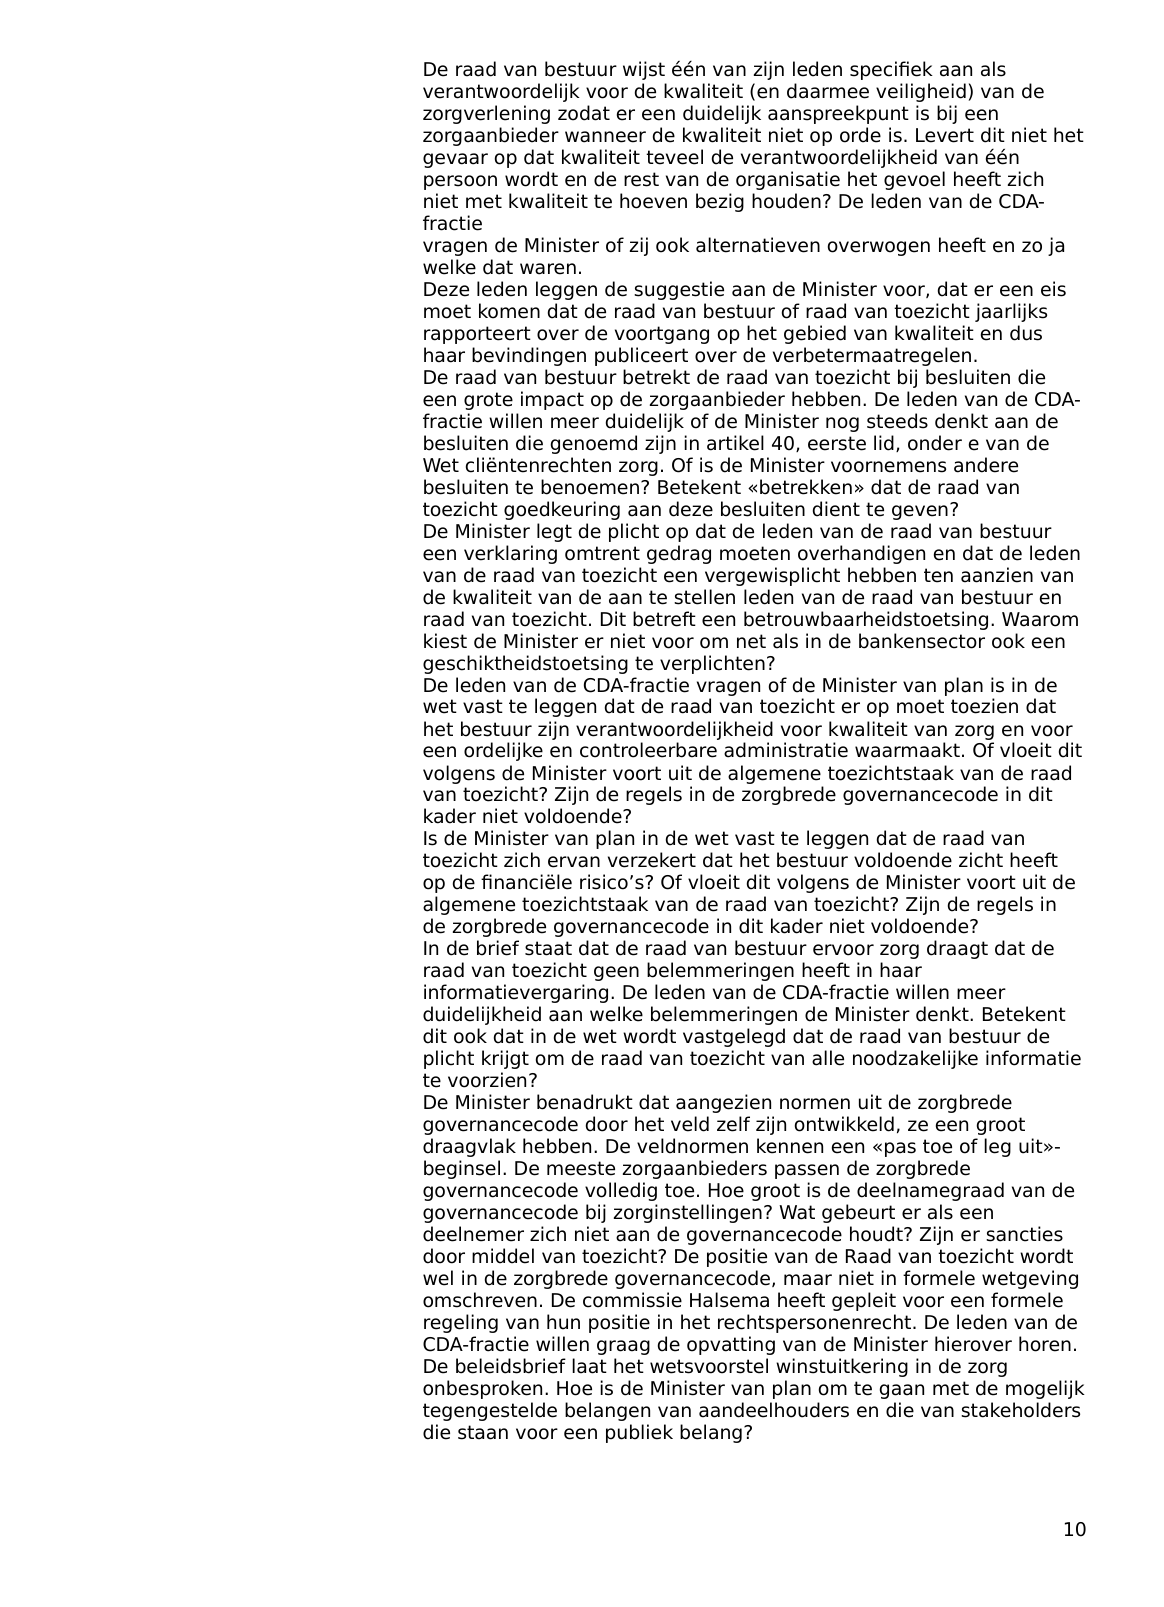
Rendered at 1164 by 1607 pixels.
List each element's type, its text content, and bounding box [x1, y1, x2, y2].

text vragen de Minister of zij ook alternatieven overwogen heeft en zo ja welke dat waren. [422, 235, 1087, 279]
text De raad van bestuur betrekt de raad van toezicht bij besluiten die een grote impact op de zorgaanbieder hebben. De leden van de CDA-fractie willen meer duidelijk of de Minister nog steeds denkt aan de besluiten die genoemd zijn in artikel 40, eerste lid, onder e van de Wet cliëntenrechten zorg. Of is de Minister voornemens andere besluiten te benoemen? Betekent «betrekken» dat de raad van toezicht goedkeuring aan deze besluiten dient te geven? [422, 367, 1087, 521]
text De beleidsbrief laat het wetsvoorstel winstuitkering in de zorg onbesproken. Hoe is de Minister van plan om te gaan met de mogelijk tegengestelde belangen van aandeelhouders en die van stakeholders die staan voor een publiek belang? [422, 1356, 1087, 1444]
text De leden van de CDA-fractie vragen of de Minister van plan is in de wet vast te leggen dat de raad van toezicht er op moet toezien dat het bestuur zijn verantwoordelijkheid voor kwaliteit van zorg en voor een ordelijke en controleerbare administratie waarmaakt. Of vloeit dit volgens de Minister voort uit de algemene toezichtstaak van de raad van toezicht? Zijn de regels in de zorgbrede governancecode in dit kader niet voldoende? [422, 674, 1087, 828]
text Deze leden leggen de suggestie aan de Minister voor, dat er een eis moet komen dat de raad van bestuur of raad van toezicht jaarlijks rapporteert over de voortgang op het gebied van kwaliteit en dus haar bevindingen publiceert over de verbetermaatregelen. [422, 279, 1087, 367]
text De Minister benadrukt dat aangezien normen uit de zorgbrede governancecode door het veld zelf zijn ontwikkeld, ze een groot draagvlak hebben. De veldnormen kennen een «pas toe of leg uit»-beginsel. De meeste zorgaanbieders passen de zorgbrede governancecode volledig toe. Hoe groot is de deelnamegraad van de governancecode bij zorginstellingen? Wat gebeurt er als een deelnemer zich niet aan de governancecode houdt? Zijn er sancties door middel van toezicht? De positie van de Raad van toezicht wordt wel in de zorgbrede governancecode, maar niet in formele wetgeving omschreven. De commissie Halsema heeft gepleit voor een formele regeling van hun positie in het rechtspersonenrecht. De leden van de CDA-fractie willen graag de opvatting van de Minister hierover horen. [422, 1092, 1087, 1356]
text Is de Minister van plan in de wet vast te leggen dat de raad van toezicht zich ervan verzekert dat het bestuur voldoende zicht heeft op de financiële risico’s? Of vloeit dit volgens de Minister voort uit de algemene toezichtstaak van de raad van toezicht? Zijn de regels in de zorgbrede governancecode in dit kader niet voldoende? [422, 828, 1087, 938]
text De raad van bestuur wijst één van zijn leden specifiek aan als verantwoordelijk voor de kwaliteit (en daarmee veiligheid) van de zorgverlening zodat er een duidelijk aanspreekpunt is bij een zorgaanbieder wanneer de kwaliteit niet op orde is. Levert dit niet het gevaar op dat kwaliteit teveel de verantwoordelijkheid van één persoon wordt en de rest van de organisatie het gevoel heeft zich niet met kwaliteit te hoeven bezig houden? De leden van de CDA-fractie [422, 59, 1087, 235]
text In de brief staat dat de raad van bestuur ervoor zorg draagt dat de raad van toezicht geen belemmeringen heeft in haar informatievergaring. De leden van de CDA-fractie willen meer duidelijkheid aan welke belemmeringen de Minister denkt. Betekent dit ook dat in de wet wordt vastgelegd dat de raad van bestuur de plicht krijgt om de raad van toezicht van alle noodzakelijke informatie te voorzien? [422, 938, 1087, 1092]
text De Minister legt de plicht op dat de leden van de raad van bestuur een verklaring omtrent gedrag moeten overhandigen en dat de leden van de raad van toezicht een vergewisplicht hebben ten aanzien van de kwaliteit van de aan te stellen leden van de raad van bestuur en raad van toezicht. Dit betreft een betrouwbaarheidstoetsing. Waarom kiest de Minister er niet voor om net als in de bankensector ook een geschiktheidstoetsing te verplichten? [422, 521, 1087, 674]
